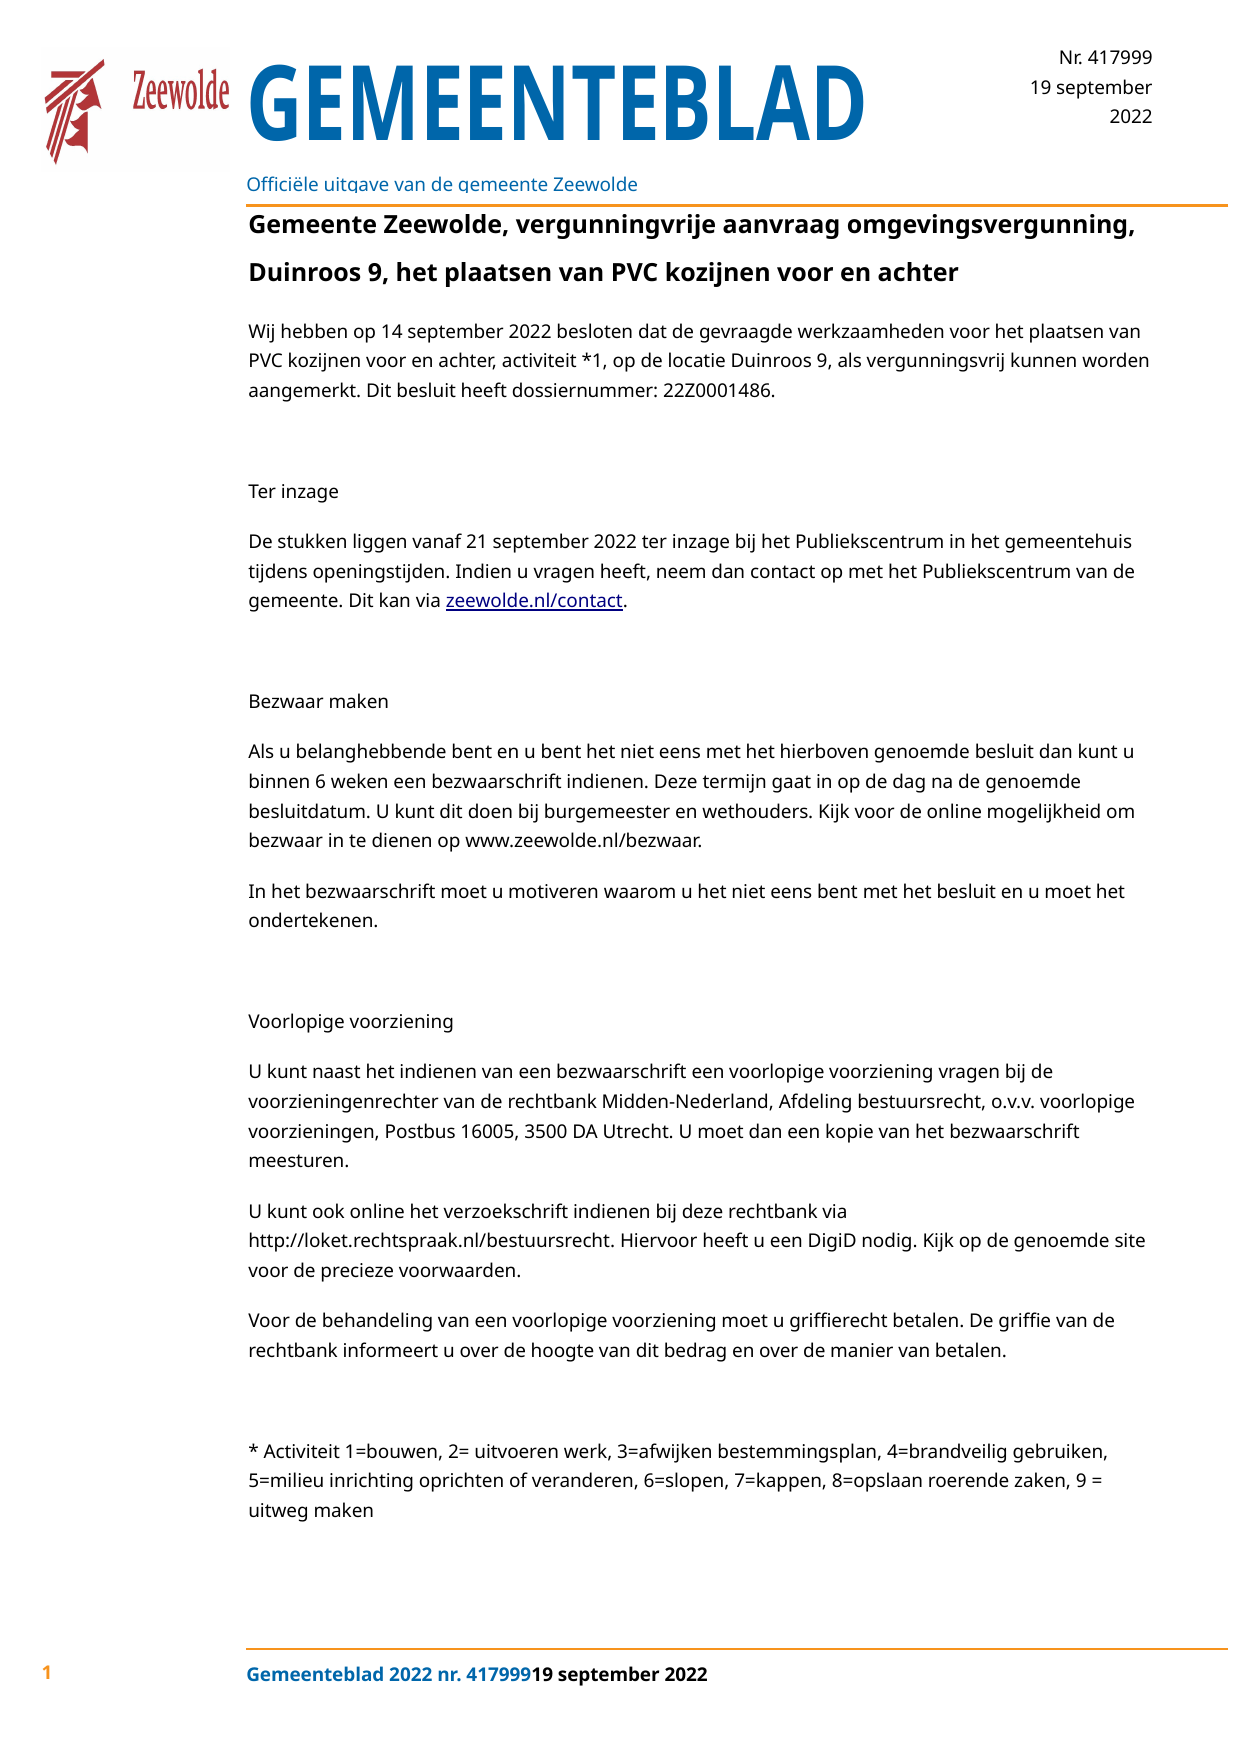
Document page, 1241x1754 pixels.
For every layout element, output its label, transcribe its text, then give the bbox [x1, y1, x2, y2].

text Als u belanghebbende bent en u bent het niet eens met het hierboven genoemde besluit dan kunt u binnen 6 weken een bezwaarschrift indienen. Deze termijn gaat in op de dag na de genoemde besluitdatum. U kunt dit doen bij burgemeester en wethouders. Kijk voor de online mogelijkheid om bezwaar in te dienen op www.zeewolde.nl/bezwaar. [248, 739, 1152, 853]
text Bezwaar maken [248, 688, 1152, 714]
text De stukken liggen vanaf 21 september 2022 ter inzage bij het Publiekscentrum in het gemeentehuis tijdens openingstijden. Indien u vragen heeft, neem dan contact op met het Publiekscentrum van de gemeente. Dit kan via zeewolde.nl/contact. [248, 528, 1152, 613]
text Wij hebben op 14 september 2022 besloten dat de gevraagde werkzaamheden voor het plaatsen van PVC kozijnen voor en achter, activiteit *1, op de locatie Duinroos 9, als vergunningsvrij kunnen worden aangemerkt. Dit besluit heeft dossiernummer: 22Z0001486. [248, 318, 1152, 403]
text In het bezwaarschrift moet u motiveren waarom u het niet eens bent met het besluit en u moet het ondertekenen. [248, 878, 1152, 933]
text Voorlopige voorziening [248, 1008, 1152, 1034]
text Voor de behandeling van een voorlopige voorziening moet u griffierecht betalen. De griffie van de rechtbank informeert u over de hoogte van dit bedrag en over de manier van betalen. [248, 1307, 1152, 1363]
picture [41, 47, 231, 172]
text Gemeente Zeewolde, vergunningvrije aanvraag omgevingsvergunning, Duinroos 9, het plaatsen van PVC kozijnen voor en achter [248, 207, 1152, 288]
text U kunt ook online het verzoekschrift indienen bij deze rechtbank via http://loket.rechtspraak.nl/bestuursrecht. Hiervoor heeft u een DigiD nodig. Kijk op de genoemde site voor de precieze voorwaarden. [248, 1198, 1152, 1283]
text U kunt naast het indienen van een bezwaarschrift een voorlopige voorziening vragen bij de voorzieningenrechter van de rechtbank Midden-Nederland, Afdeling bestuursrecht, o.v.v. voorlopige voorzieningen, Postbus 16005, 3500 DA Utrecht. U moet dan een kopie van het bezwaarschrift meesturen. [248, 1059, 1152, 1173]
text * Activiteit 1=bouwen, 2= uitvoeren werk, 3=afwijken bestemmingsplan, 4=brandveilig gebruiken, 5=milieu inrichting oprichten of veranderen, 6=slopen, 7=kappen, 8=opslaan roerende zaken, 9 = uitweg maken [248, 1438, 1152, 1523]
text Ter inzage [248, 478, 1152, 504]
